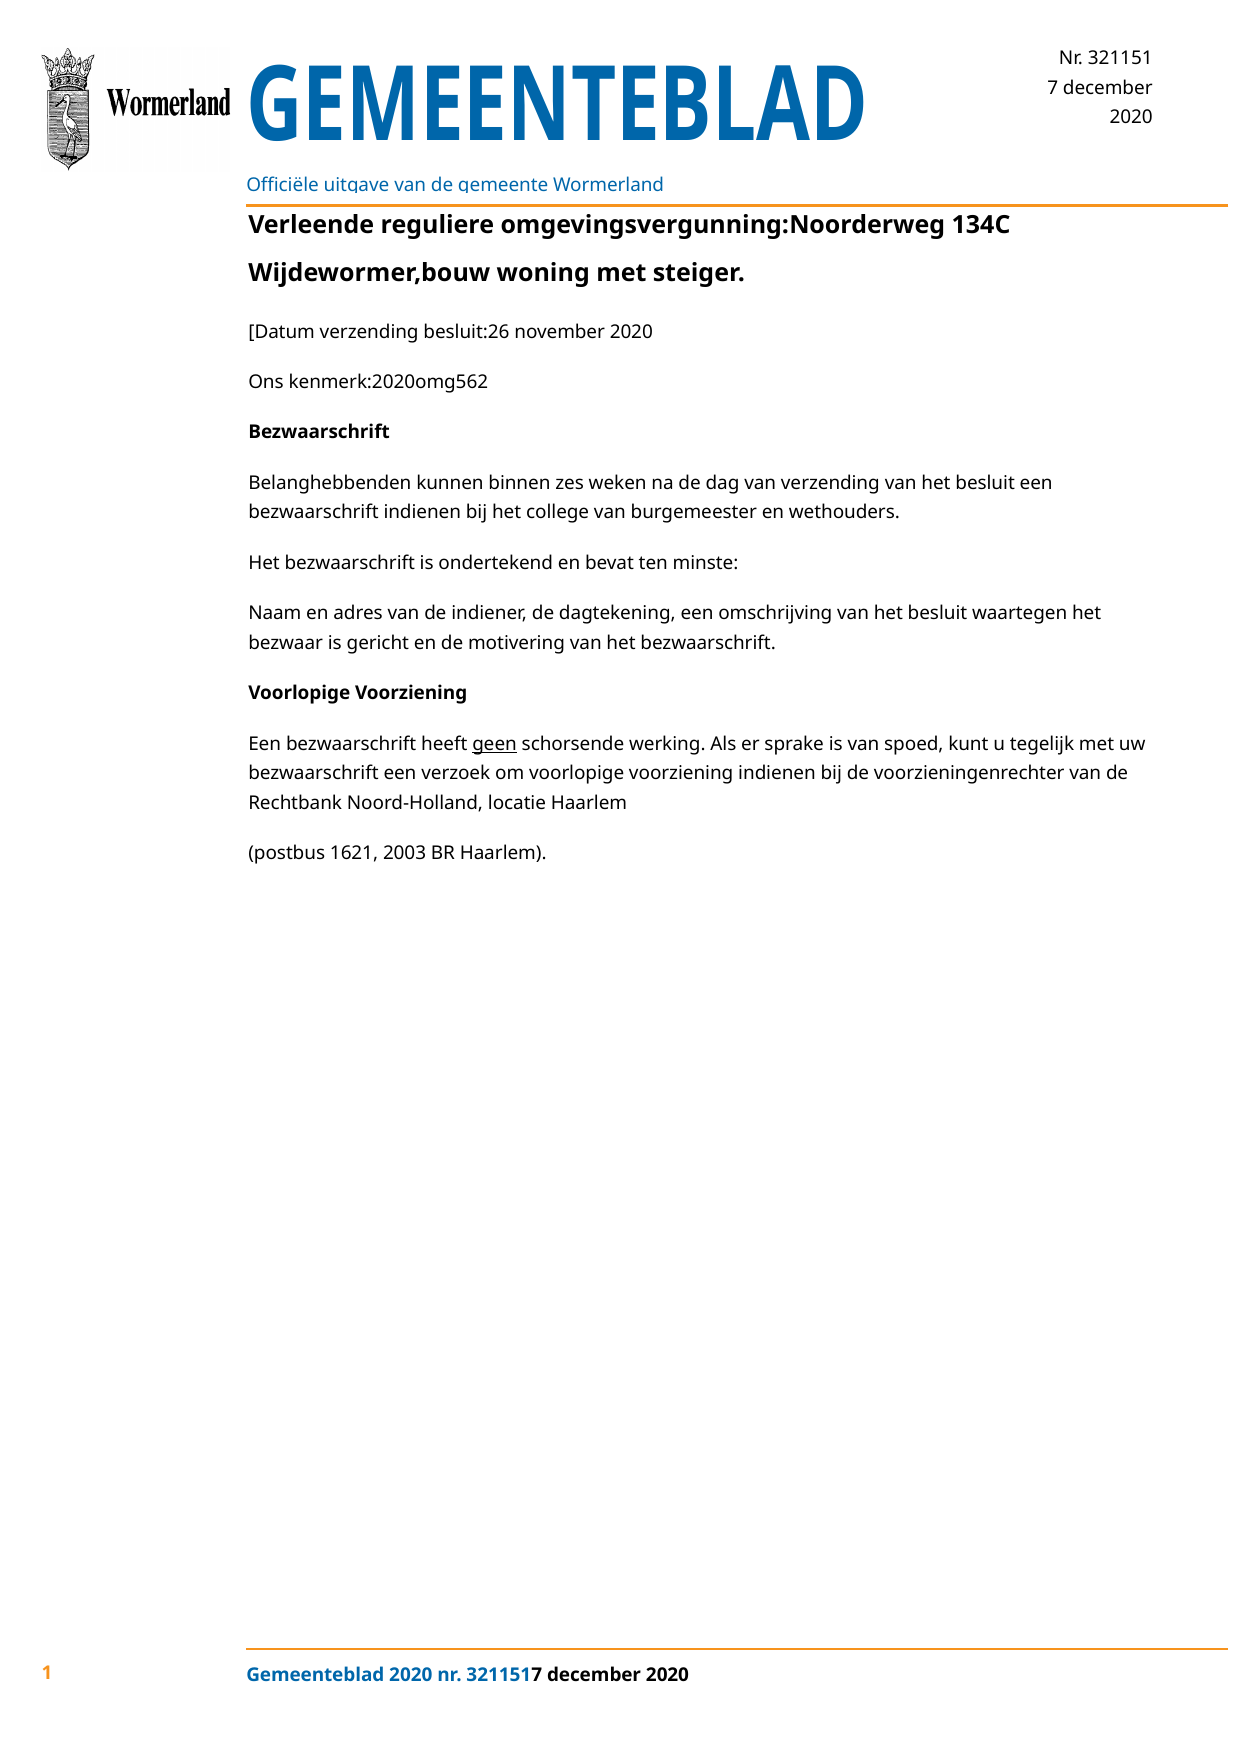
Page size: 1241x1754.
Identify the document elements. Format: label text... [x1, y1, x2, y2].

text (postbus 1621, 2003 BR Haarlem). [248, 839, 1152, 865]
text Het bezwaarschrift is ondertekend en bevat ten minste: [248, 549, 1152, 575]
text Bezwaarschrift [248, 419, 1152, 444]
text Voorlopige Voorziening [248, 679, 1152, 705]
text Ons kenmerk:2020omg562 [248, 368, 1152, 394]
picture [41, 47, 231, 172]
text Een bezwaarschrift heeft geen schorsende werking. Als er sprake is van spoed, kunt u tegelijk met uw bezwaarschrift een verzoek om voorlopige voorziening indienen bij de voorzieningenrechter van de Rechtbank Noord-Holland, locatie Haarlem [248, 730, 1152, 815]
text Naam en adres van de indiener, de dagtekening, een omschrijving van het besluit waartegen het bezwaar is gericht en de motivering van het bezwaarschrift. [248, 599, 1152, 655]
text Verleende reguliere omgevingsvergunning:Noorderweg 134C Wijdewormer,bouw woning met steiger. [248, 207, 1152, 288]
text [Datum verzending besluit:26 november 2020 [248, 318, 1152, 344]
text Belanghebbenden kunnen binnen zes weken na de dag van verzending van het besluit een bezwaarschrift indienen bij het college van burgemeester en wethouders. [248, 469, 1152, 524]
